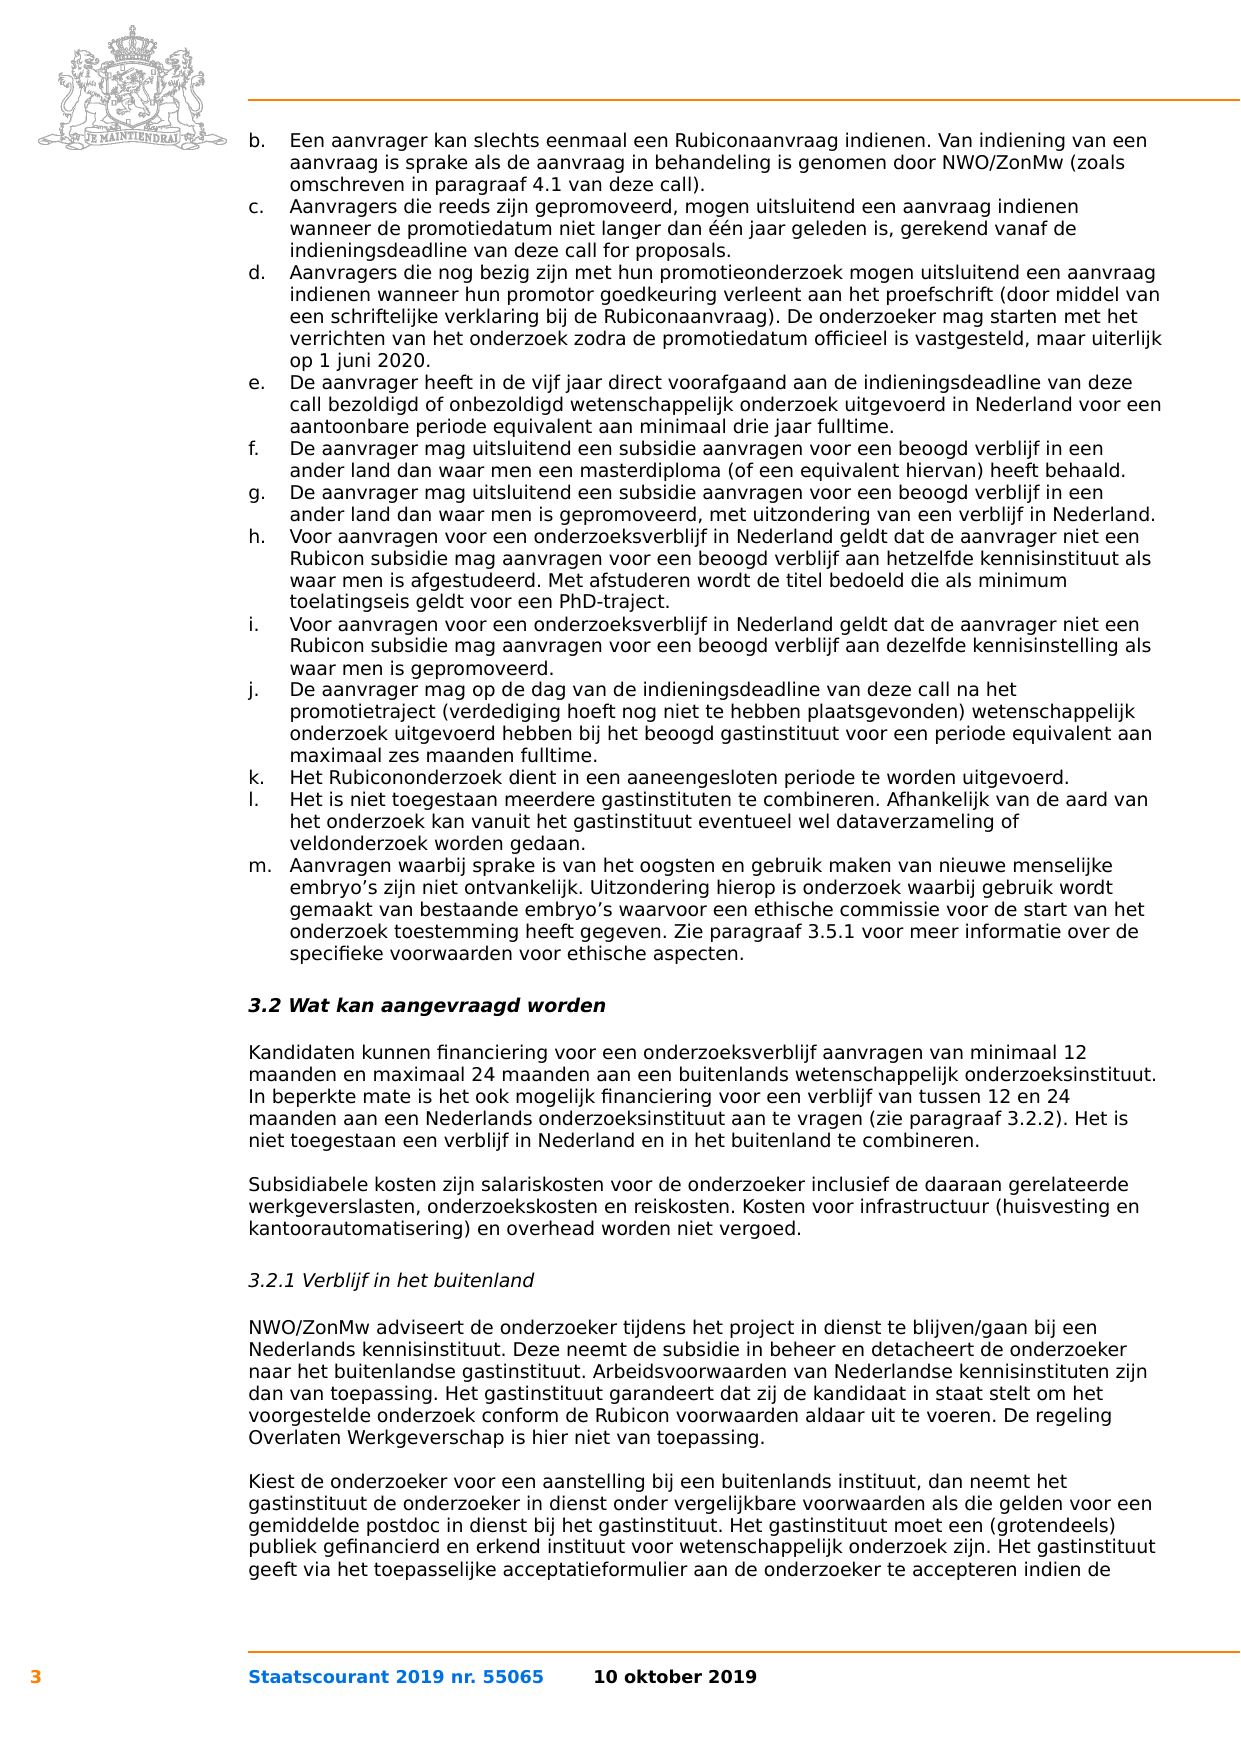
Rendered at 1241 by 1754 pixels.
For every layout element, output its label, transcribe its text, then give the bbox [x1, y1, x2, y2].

text l. Het is niet toegestaan meerdere gastinstituten te combineren. Afhankelijk van de aard van het onderzoek kan vanuit het gastinstituut eventueel wel dataverzameling of veldonderzoek worden gedaan. [248, 789, 1163, 855]
text d. Aanvragers die nog bezig zijn met hun promotieonderzoek mogen uitsluitend een aanvraag indienen wanneer hun promotor goedkeuring verleent aan het proefschrift (door middel van een schriftelijke verklaring bij de Rubiconaanvraag). De onderzoeker mag starten met het verrichten van het onderzoek zodra de promotiedatum officieel is vastgesteld, maar uiterlijk op 1 juni 2020. [248, 262, 1163, 372]
text e. De aanvrager heeft in de vijf jaar direct voorafgaand aan de indieningsdeadline van deze call bezoldigd of onbezoldigd wetenschappelijk onderzoek uitgevoerd in Nederland voor een aantoonbare periode equivalent aan minimaal drie jaar fulltime. [248, 372, 1163, 438]
text Kandidaten kunnen financiering voor een onderzoeksverblijf aanvragen van minimaal 12 maanden en maximaal 24 maanden aan een buitenlands wetenschappelijk onderzoeksinstituut. In beperkte mate is het ook mogelijk financiering voor een verblijf van tussen 12 en 24 maanden aan een Nederlands onderzoeksinstituut aan te vragen (zie paragraaf 3.2.2). Het is niet toegestaan een verblijf in Nederland en in het buitenland te combineren. [248, 1042, 1163, 1152]
text Subsidiabele kosten zijn salariskosten voor de onderzoeker inclusief de daaraan gerelateerde werkgeverslasten, onderzoekskosten en reiskosten. Kosten voor infrastructuur (huisvesting en kantoorautomatisering) en overhead worden niet vergoed. [248, 1174, 1163, 1240]
text i. Voor aanvragen voor een onderzoeksverblijf in Nederland geldt dat de aanvrager niet een Rubicon subsidie mag aanvragen voor een beoogd verblijf aan dezelfde kennisinstelling als waar men is gepromoveerd. [248, 613, 1163, 679]
subtitle 3.2 Wat kan aangevraagd worden [248, 995, 1163, 1017]
text c. Aanvragers die reeds zijn gepromoveerd, mogen uitsluitend een aanvraag indienen wanneer de promotiedatum niet langer dan één jaar geleden is, gerekend vanaf de indieningsdeadline van deze call for proposals. [248, 196, 1163, 262]
picture [38, 25, 227, 150]
text m. Aanvragen waarbij sprake is van het oogsten en gebruik maken van nieuwe menselijke embryo’s zijn niet ontvankelijk. Uitzondering hierop is onderzoek waarbij gebruik wordt gemaakt van bestaande embryo’s waarvoor een ethische commissie voor de start van het onderzoek toestemming heeft gegeven. Zie paragraaf 3.5.1 voor meer informatie over de specifieke voorwaarden voor ethische aspecten. [248, 855, 1163, 965]
text g. De aanvrager mag uitsluitend een subsidie aanvragen voor een beoogd verblijf in een ander land dan waar men is gepromoveerd, met uitzondering van een verblijf in Nederland. [248, 482, 1163, 526]
subtitle 3.2.1 Verblijf in het buitenland [248, 1270, 1163, 1292]
text h. Voor aanvragen voor een onderzoeksverblijf in Nederland geldt dat de aanvrager niet een Rubicon subsidie mag aanvragen voor een beoogd verblijf aan hetzelfde kennisinstituut als waar men is afgestudeerd. Met afstuderen wordt de titel bedoeld die als minimum toelatingseis geldt voor een PhD-traject. [248, 526, 1163, 613]
text j. De aanvrager mag op de dag van de indieningsdeadline van deze call na het promotietraject (verdediging hoeft nog niet te hebben plaatsgevonden) wetenschappelijk onderzoek uitgevoerd hebben bij het beoogd gastinstituut voor een periode equivalent aan maximaal zes maanden fulltime. [248, 679, 1163, 767]
text NWO/ZonMw adviseert de onderzoeker tijdens het project in dienst te blijven/gaan bij een Nederlands kennisinstituut. Deze neemt de subsidie in beheer en detacheert de onderzoeker naar het buitenlandse gastinstituut. Arbeidsvoorwaarden van Nederlandse kennisinstituten zijn dan van toepassing. Het gastinstituut garandeert dat zij de kandidaat in staat stelt om het voorgestelde onderzoek conform de Rubicon voorwaarden aldaar uit te voeren. De regeling Overlaten Werkgeverschap is hier niet van toepassing. [248, 1317, 1163, 1449]
text b. Een aanvrager kan slechts eenmaal een Rubiconaanvraag indienen. Van indiening van een aanvraag is sprake als de aanvraag in behandeling is genomen door NWO/ZonMw (zoals omschreven in paragraaf 4.1 van deze call). [248, 130, 1163, 196]
text f. De aanvrager mag uitsluitend een subsidie aanvragen voor een beoogd verblijf in een ander land dan waar men een masterdiploma (of een equivalent hiervan) heeft behaald. [248, 438, 1163, 482]
text Kiest de onderzoeker voor een aanstelling bij een buitenlands instituut, dan neemt het gastinstituut de onderzoeker in dienst onder vergelijkbare voorwaarden als die gelden voor een gemiddelde postdoc in dienst bij het gastinstituut. Het gastinstituut moet een (grotendeels) publiek gefinancierd en erkend instituut voor wetenschappelijk onderzoek zijn. Het gastinstituut geeft via het toepasselijke acceptatieformulier aan de onderzoeker te accepteren indien de [248, 1471, 1163, 1580]
text k. Het Rubicononderzoek dient in een aaneengesloten periode te worden uitgevoerd. [248, 767, 1163, 789]
